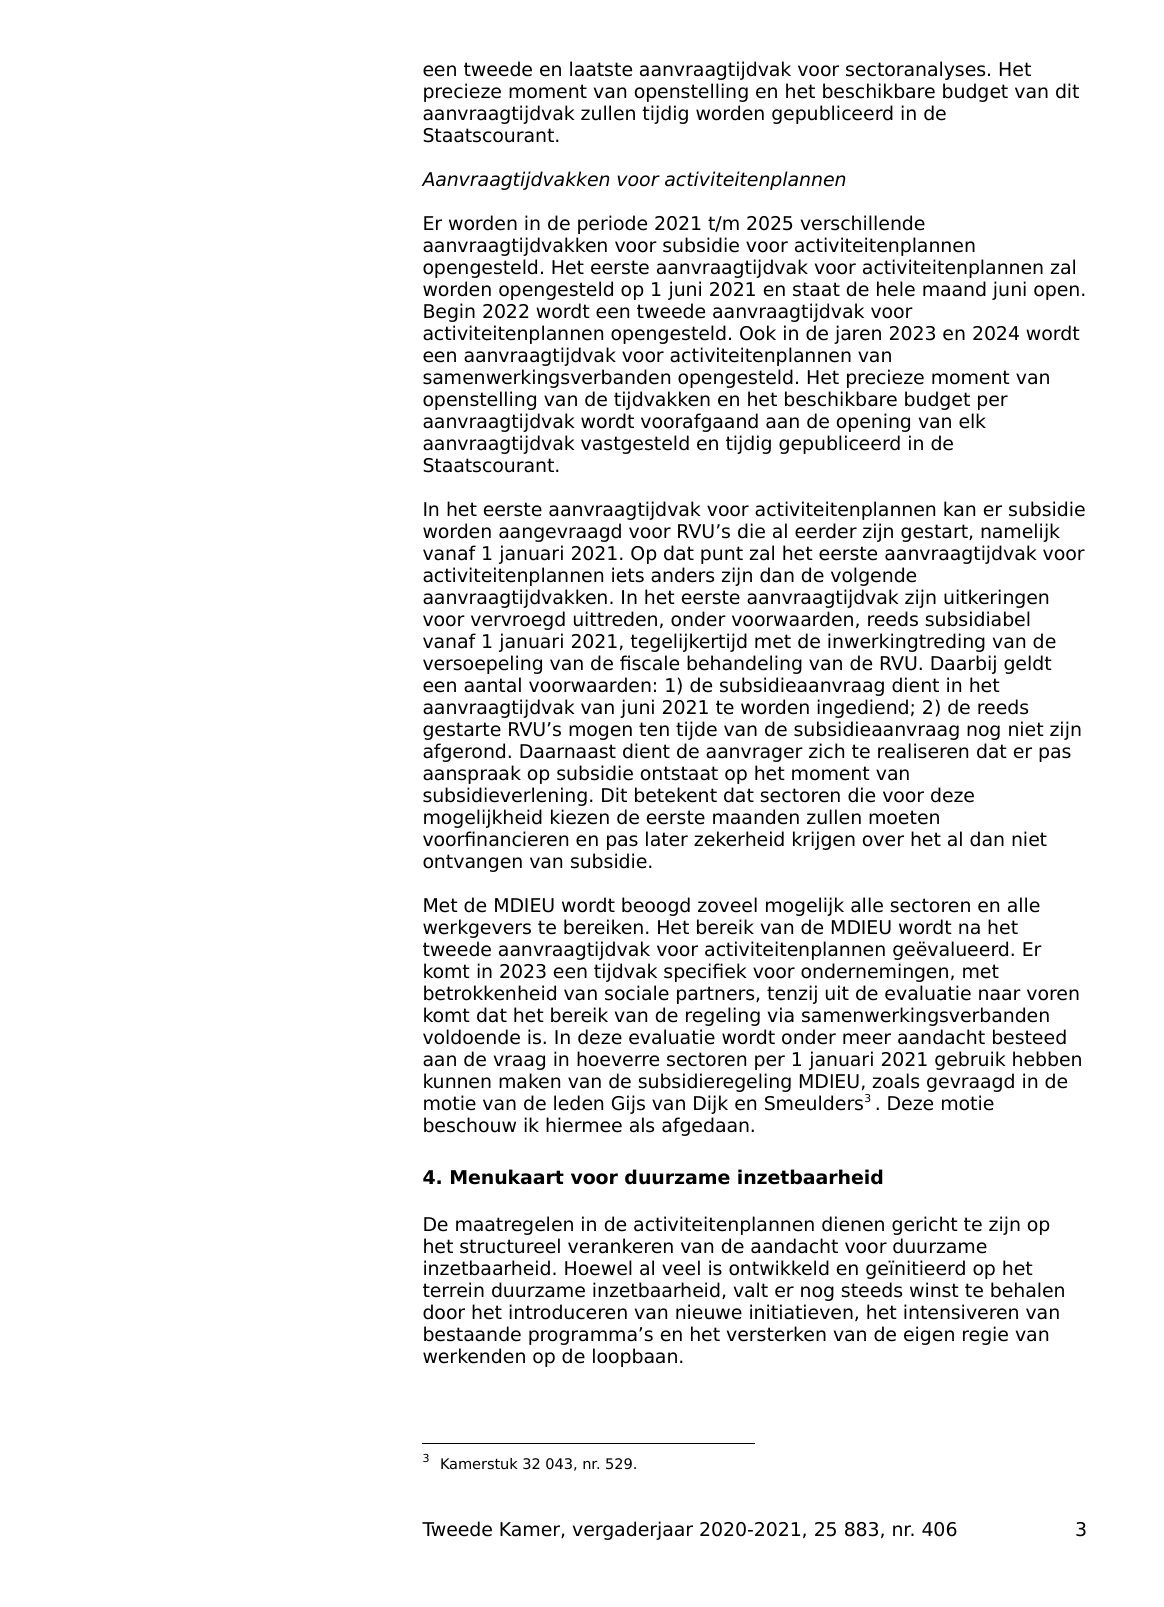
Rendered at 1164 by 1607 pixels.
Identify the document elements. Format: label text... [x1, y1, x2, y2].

text een tweede en laatste aanvraagtijdvak voor sectoranalyses. Het precieze moment van openstelling en het beschikbare budget van dit aanvraagtijdvak zullen tijdig worden gepubliceerd in de Staatscourant. [422, 59, 1087, 147]
subtitle 4. Menukaart voor duurzame inzetbaarheid [422, 1167, 1087, 1189]
text Er worden in de periode 2021 t/m 2025 verschillende aanvraagtijdvakken voor subsidie voor activiteitenplannen opengesteld. Het eerste aanvraagtijdvak voor activiteitenplannen zal worden opengesteld op 1 juni 2021 en staat de hele maand juni open. Begin 2022 wordt een tweede aanvraagtijdvak voor activiteitenplannen opengesteld. Ook in de jaren 2023 en 2024 wordt een aanvraagtijdvak voor activiteitenplannen van samenwerkingsverbanden opengesteld. Het precieze moment van openstelling van de tijdvakken en het beschikbare budget per aanvraagtijdvak wordt voorafgaand aan de opening van elk aanvraagtijdvak vastgesteld en tijdig gepubliceerd in de Staatscourant. [422, 213, 1087, 477]
text In het eerste aanvraagtijdvak voor activiteitenplannen kan er subsidie worden aangevraagd voor RVU’s die al eerder zijn gestart, namelijk vanaf 1 januari 2021. Op dat punt zal het eerste aanvraagtijdvak voor activiteitenplannen iets anders zijn dan de volgende aanvraagtijdvakken. In het eerste aanvraagtijdvak zijn uitkeringen voor vervroegd uittreden, onder voorwaarden, reeds subsidiabel vanaf 1 januari 2021, tegelijkertijd met de inwerkingtreding van de versoepeling van de fiscale behandeling van de RVU. Daarbij geldt een aantal voorwaarden: 1) de subsidieaanvraag dient in het aanvraagtijdvak van juni 2021 te worden ingediend; 2) de reeds gestarte RVU’s mogen ten tijde van de subsidieaanvraag nog niet zijn afgerond. Daarnaast dient de aanvrager zich te realiseren dat er pas aanspraak op subsidie ontstaat op het moment van subsidieverlening. Dit betekent dat sectoren die voor deze mogelijkheid kiezen de eerste maanden zullen moeten voorfinancieren en pas later zekerheid krijgen over het al dan niet ontvangen van subsidie. [422, 499, 1087, 873]
text Met de MDIEU wordt beoogd zoveel mogelijk alle sectoren en alle werkgevers te bereiken. Het bereik van de MDIEU wordt na het tweede aanvraagtijdvak voor activiteitenplannen geëvalueerd. Er komt in 2023 een tijdvak specifiek voor ondernemingen, met betrokkenheid van sociale partners, tenzij uit de evaluatie naar voren komt dat het bereik van de regeling via samenwerkingsverbanden voldoende is. In deze evaluatie wordt onder meer aandacht besteed aan de vraag in hoeverre sectoren per 1 januari 2021 gebruik hebben kunnen maken van de subsidieregeling MDIEU, zoals gevraagd in de motie van de leden Gijs van Dijk en Smeulders. Deze motie beschouw ik hiermee als afgedaan. [422, 895, 1087, 1137]
subtitle Aanvraagtijdvakken voor activiteitenplannen [422, 169, 1087, 191]
text Kamerstuk 32 043, nr. 529. [422, 1452, 1087, 1474]
text De maatregelen in de activiteitenplannen dienen gericht te zijn op het structureel verankeren van de aandacht voor duurzame inzetbaarheid. Hoewel al veel is ontwikkeld en geïnitieerd op het terrein duurzame inzetbaarheid, valt er nog steeds winst te behalen door het introduceren van nieuwe initiatieven, het intensiveren van bestaande programma’s en het versterken van de eigen regie van werkenden op de loopbaan. [422, 1214, 1087, 1368]
